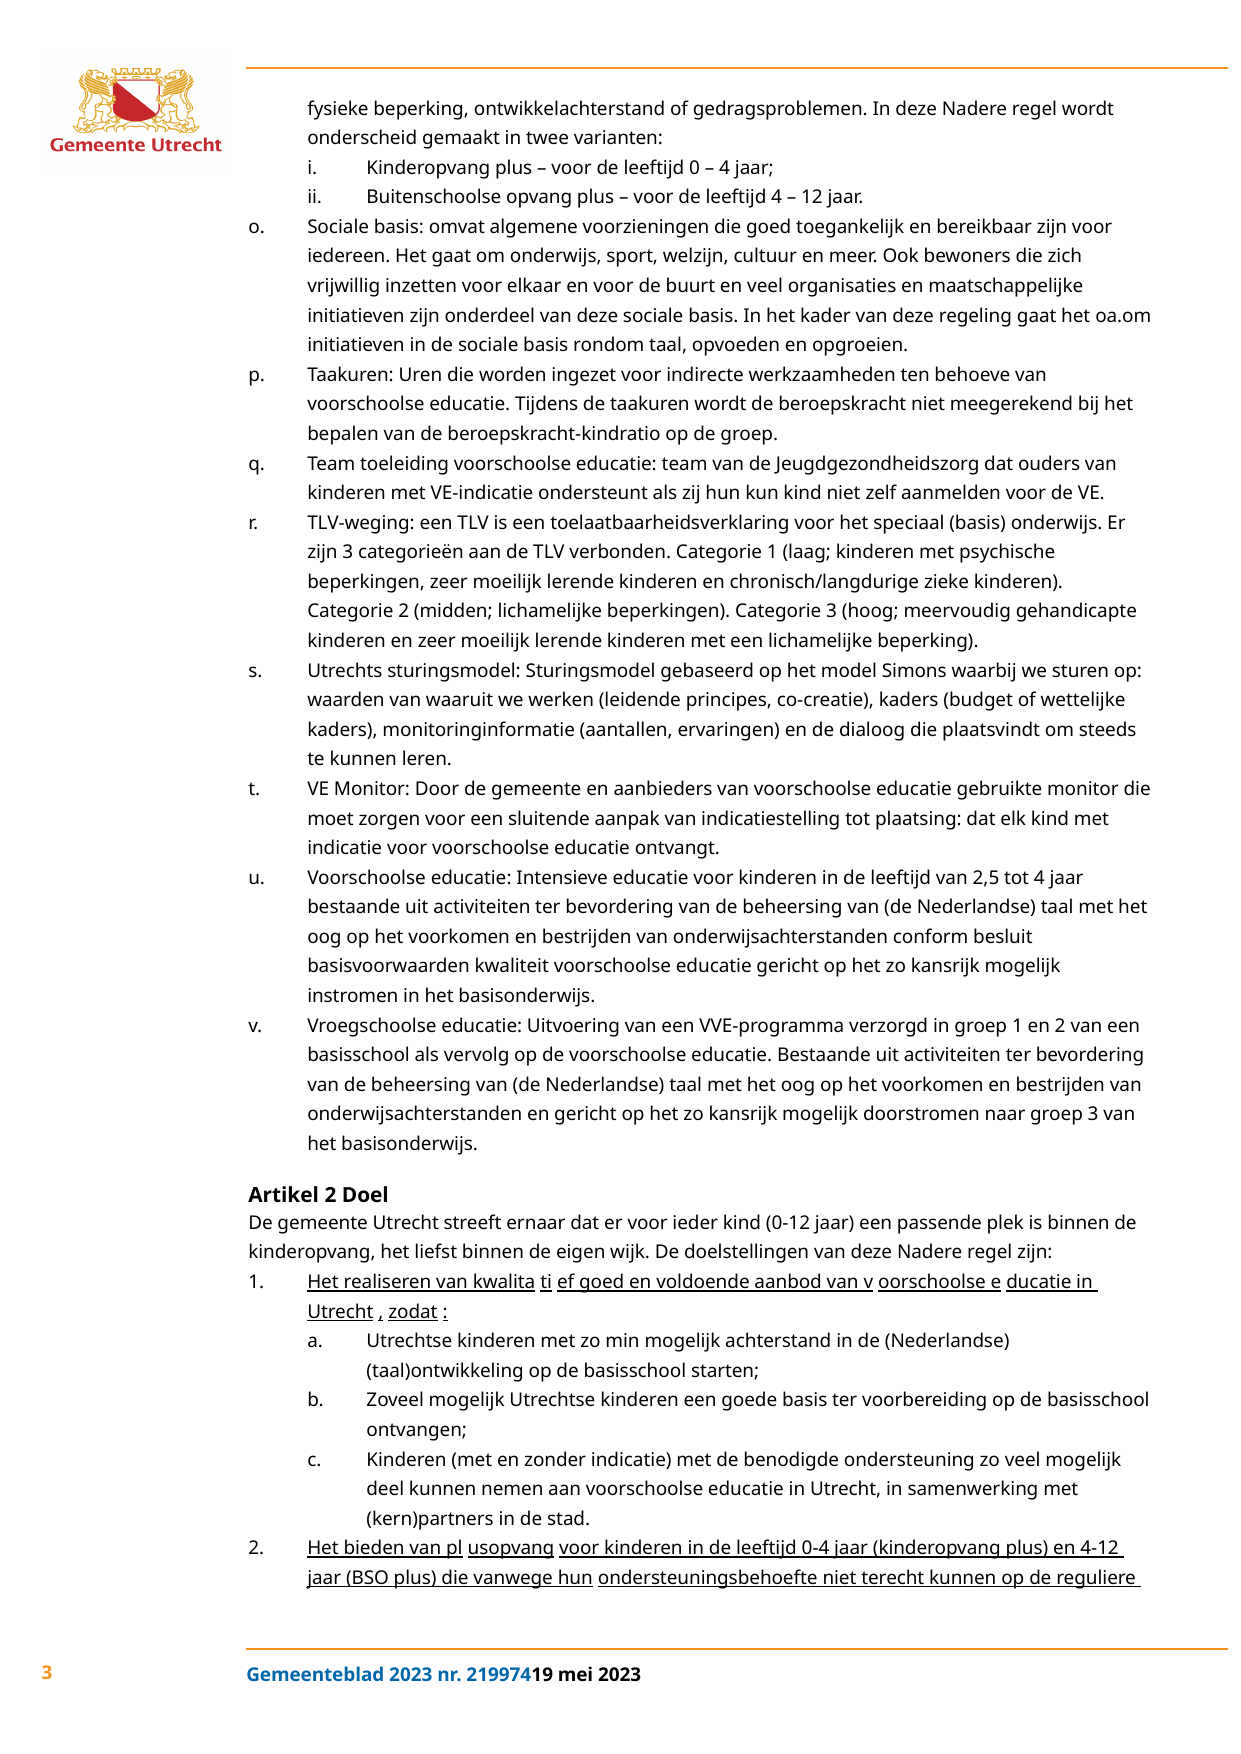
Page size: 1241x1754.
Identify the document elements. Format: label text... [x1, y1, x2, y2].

list Team toeleiding voorschoolse educatie: team van de Jeugdgezondheidszorg dat ouders van kinderen met VE-indicatie ondersteunt als zij hun kun kind niet zelf aanmelden voor de VE. [248, 450, 1152, 505]
list Vroegschoolse educatie: Uitvoering van een VVE-programma verzorgd in groep 1 en 2 van een basisschool als vervolg op de voorschoolse educatie. Bestaande uit activiteiten ter bevordering van de beheersing van (de Nederlandse) taal met het oog op het voorkomen en bestrijden van onderwijsachterstanden en gericht op het zo kansrijk mogelijk doorstromen naar groep 3 van het basisonderwijs. [248, 1012, 1152, 1156]
list Het realiseren van kwalita ti ef goed en voldoende aanbod van v oorschoolse e ducatie in Utrecht , zodat : [248, 1268, 1152, 1323]
text De gemeente Utrecht streeft ernaar dat er voor ieder kind (0-12 jaar) een passende plek is binnen de kinderopvang, het liefst binnen de eigen wijk. De doelstellingen van deze Nadere regel zijn: [248, 1209, 1152, 1264]
list Kinderen (met en zonder indicatie) met de benodigde ondersteuning zo veel mogelijk deel kunnen nemen aan voorschoolse educatie in Utrecht, in samenwerking met (kern)partners in de stad. [307, 1446, 1152, 1531]
list TLV-weging: een TLV is een toelaatbaarheidsverklaring voor het speciaal (basis) onderwijs. Er zijn 3 categorieën aan de TLV verbonden. Categorie 1 (laag; kinderen met psychische beperkingen, zeer moeilijk lerende kinderen en chronisch/langdurige zieke kinderen). Categorie 2 (midden; lichamelijke beperkingen). Categorie 3 (hoog; meervoudig gehandicapte kinderen en zeer moeilijk lerende kinderen met een lichamelijke beperking). [248, 509, 1152, 653]
list Utrechtse kinderen met zo min mogelijk achterstand in de (Nederlandse)(taal)ontwikkeling op de basisschool starten; [307, 1327, 1152, 1383]
list Kinderopvang plus – voor de leeftijd 0 – 4 jaar; [307, 154, 1152, 180]
list Zoveel mogelijk Utrechtse kinderen een goede basis ter voorbereiding op de basisschool ontvangen; [307, 1387, 1152, 1442]
list VE Monitor: Door de gemeente en aanbieders van voorschoolse educatie gebruikte monitor die moet zorgen voor een sluitende aanpak van indicatiestelling tot plaatsing: dat elk kind met indicatie voor voorschoolse educatie ontvangt. [248, 775, 1152, 860]
list fysieke beperking, ontwikkelachterstand of gedragsproblemen. In deze Nadere regel wordt onderscheid gemaakt in twee varianten: [248, 95, 1152, 150]
list Buitenschoolse opvang plus – voor de leeftijd 4 – 12 jaar. [307, 183, 1152, 209]
list Sociale basis: omvat algemene voorzieningen die goed toegankelijk en bereikbaar zijn voor iedereen. Het gaat om onderwijs, sport, welzijn, cultuur en meer. Ook bewoners die zich vrijwillig inzetten voor elkaar en voor de buurt en veel organisaties en maatschappelijke initiatieven zijn onderdeel van deze sociale basis. In het kader van deze regeling gaat het oa.om initiatieven in de sociale basis rondom taal, opvoeden en opgroeien. [248, 213, 1152, 357]
list Utrechts sturingsmodel: Sturingsmodel gebaseerd op het model Simons waarbij we sturen op: waarden van waaruit we werken (leidende principes, co-creatie), kaders (budget of wettelijke kaders), monitoringinformatie (aantallen, ervaringen) en de dialoog die plaatsvindt om steeds te kunnen leren. [248, 657, 1152, 771]
list Het bieden van pl usopvang voor kinderen in de leeftijd 0-4 jaar (kinderopvang plus) en 4-12 jaar (BSO plus) die vanwege hun ondersteuningsbehoefte niet terecht kunnen op de reguliere [248, 1534, 1152, 1590]
text Artikel 2 Doel [248, 1181, 1152, 1209]
list Taakuren: Uren die worden ingezet voor indirecte werkzaamheden ten behoeve van voorschoolse educatie. Tijdens de taakuren wordt de beroepskracht niet meegerekend bij het bepalen van de beroepskracht-kindratio op de groep. [248, 361, 1152, 446]
list Voorschoolse educatie: Intensieve educatie voor kinderen in de leeftijd van 2,5 tot 4 jaar bestaande uit activiteiten ter bevordering van de beheersing van (de Nederlandse) taal met het oog op het voorkomen en bestrijden van onderwijsachterstanden conform besluit basisvoorwaarden kwaliteit voorschoolse educatie gericht op het zo kansrijk mogelijk instromen in het basisonderwijs. [248, 864, 1152, 1008]
picture [41, 47, 231, 172]
